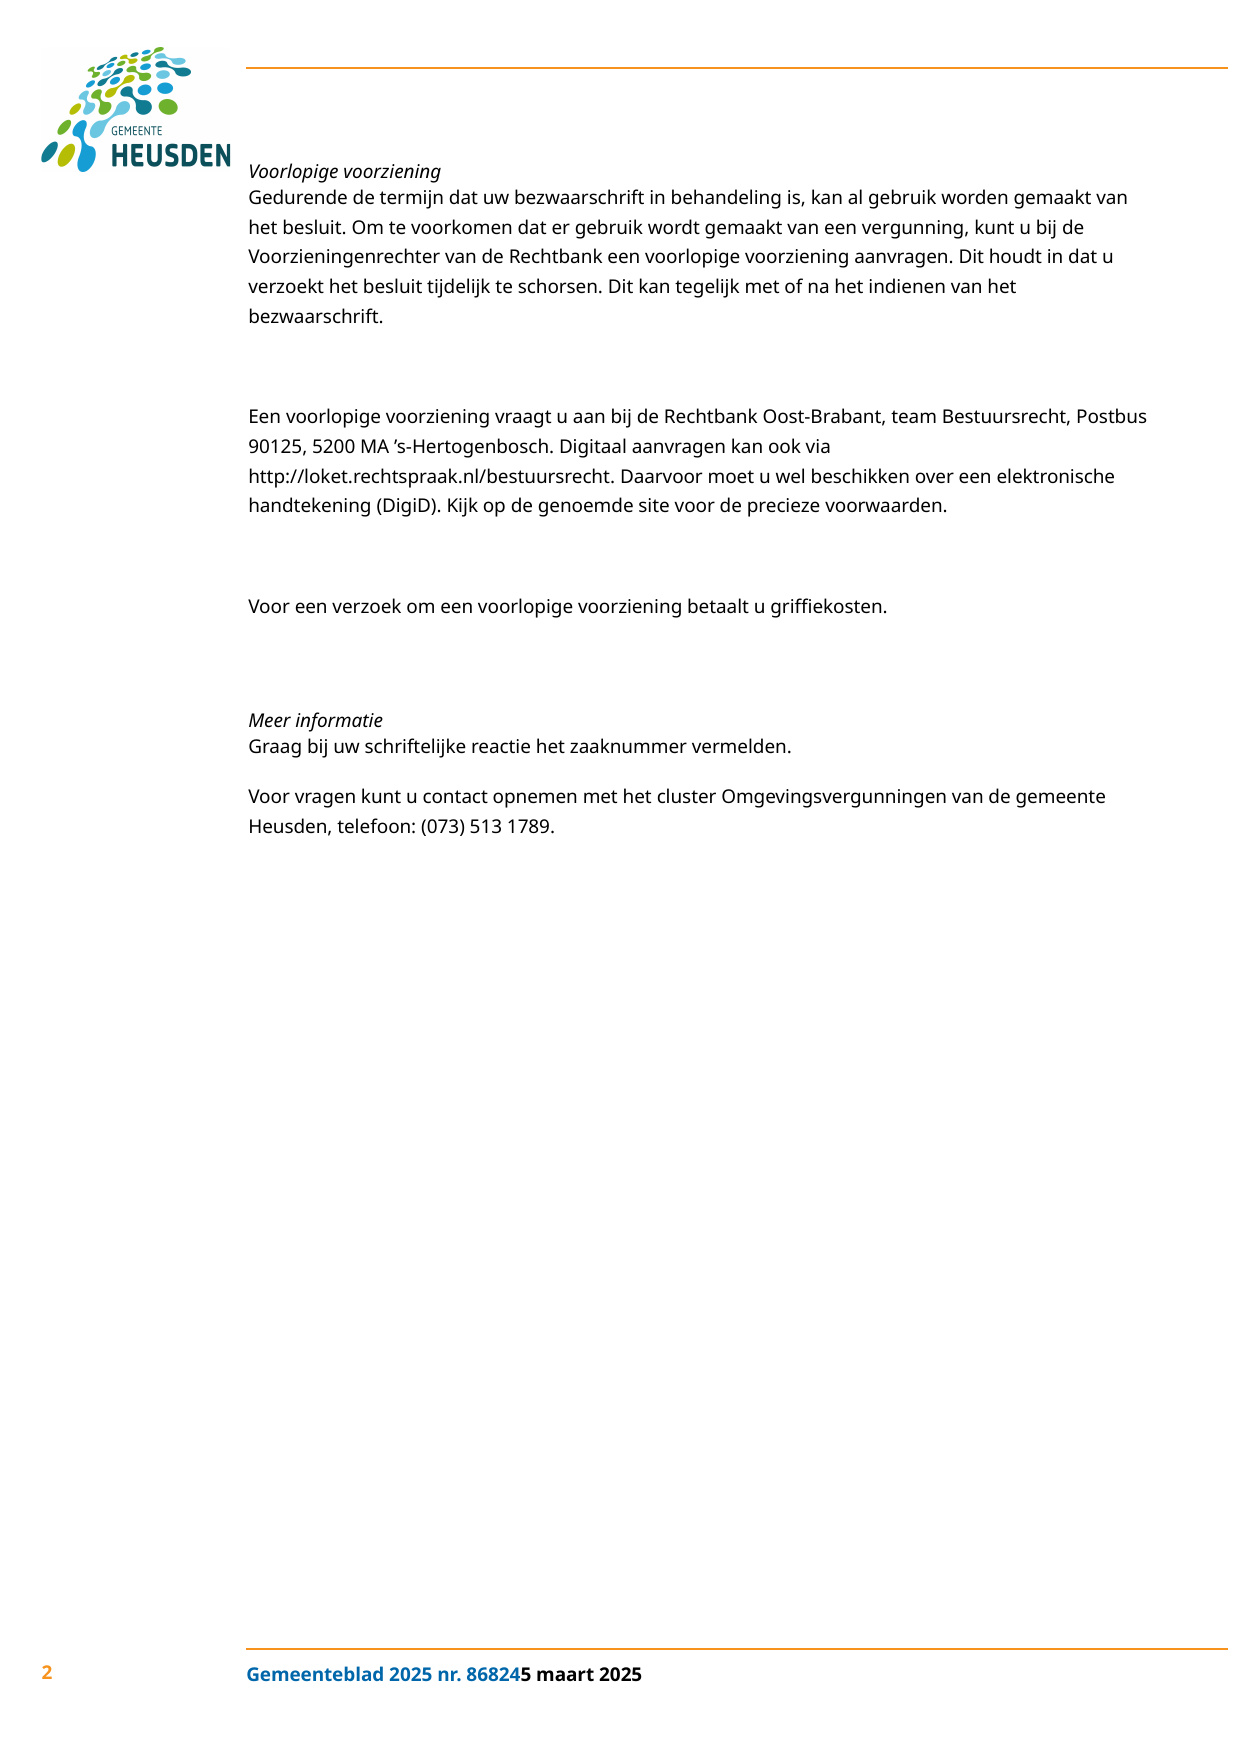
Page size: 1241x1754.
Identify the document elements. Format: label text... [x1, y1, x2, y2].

text Graag bij uw schriftelijke reactie het zaaknummer vermelden. [248, 733, 1152, 759]
text Meer informatie [248, 708, 1152, 733]
text Een voorlopige voorziening vraagt u aan bij de Rechtbank Oost-Brabant, team Bestuursrecht, Postbus 90125, 5200 MA ’s-Hertogenbosch. Digitaal aanvragen kan ook via http://loket.rechtspraak.nl/bestuursrecht. Daarvoor moet u wel beschikken over een elektronische handtekening (DigiD). Kijk op de genoemde site voor de precieze voorwaarden. [248, 404, 1152, 518]
text Gedurende de termijn dat uw bezwaarschrift in behandeling is, kan al gebruik worden gemaakt van het besluit. Om te voorkomen dat er gebruik wordt gemaakt van een vergunning, kunt u bij de Voorzieningenrechter van de Rechtbank een voorlopige voorziening aanvragen. Dit houdt in dat u verzoekt het besluit tijdelijk te schorsen. Dit kan tegelijk met of na het indienen van het bezwaarschrift. [248, 184, 1152, 328]
text Voorlopige voorziening [248, 159, 1152, 184]
text Voor een verzoek om een voorlopige voorziening betaalt u griffiekosten. [248, 593, 1152, 619]
picture [41, 47, 231, 172]
text Voor vragen kunt u contact opnemen met het cluster Omgevingsvergunningen van de gemeente Heusden, telefoon: (073) 513 1789. [248, 784, 1152, 839]
